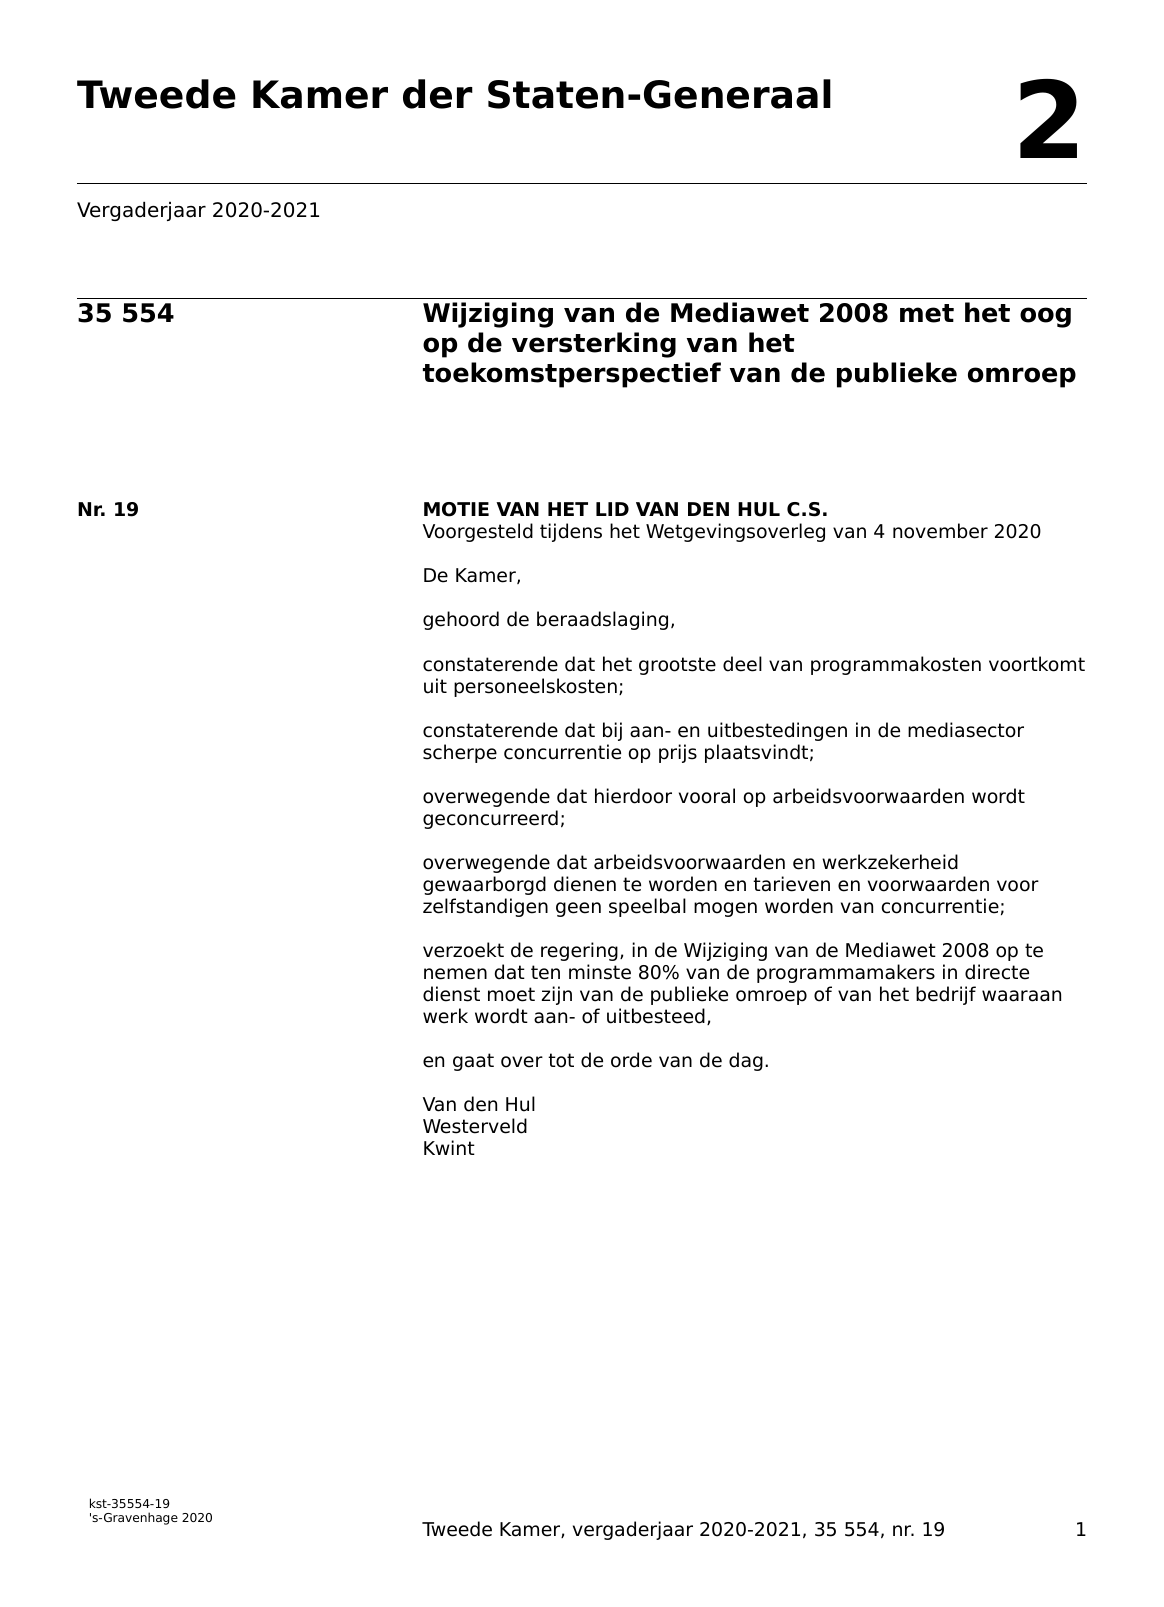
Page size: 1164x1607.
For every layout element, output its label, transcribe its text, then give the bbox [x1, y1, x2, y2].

table_header Tweede Kamer der Staten-Generaal [77, 59, 886, 183]
text De Kamer, [422, 565, 1087, 587]
text Kwint [422, 1138, 1087, 1160]
text gehoord de beraadslaging, [422, 609, 1087, 631]
subtitle 35 554 Wijziging van de Mediawet 2008 met het oog op de versterking van het toekomstperspectief van de publieke omroep [77, 299, 1087, 388]
text Westerveld [422, 1116, 1087, 1138]
text 's-Gravenhage 2020 [88, 1511, 323, 1525]
text overwegende dat hierdoor vooral op arbeidsvoorwaarden wordt geconcurreerd; [422, 786, 1087, 830]
table_header 2 [886, 59, 1087, 183]
text kst-35554-19 [88, 1497, 323, 1511]
text en gaat over tot de orde van de dag. [422, 1050, 1087, 1072]
text verzoekt de regering, in de Wijziging van de Mediawet 2008 op te nemen dat ten minste 80% van de programmamakers in directe dienst moet zijn van de publieke omroep of van het bedrijf waaraan werk wordt aan- of uitbesteed, [422, 940, 1087, 1028]
subtitle Nr. 19 MOTIE VAN HET LID VAN DEN HUL C.S. [77, 499, 1087, 521]
text Voorgesteld tijdens het Wetgevingsoverleg van 4 november 2020 [422, 521, 1087, 543]
text constaterende dat bij aan- en uitbestedingen in de mediasector scherpe concurrentie op prijs plaatsvindt; [422, 720, 1087, 764]
table_cell Vergaderjaar 2020-2021 [77, 184, 1087, 298]
text overwegende dat arbeidsvoorwaarden en werkzekerheid gewaarborgd dienen te worden en tarieven en voorwaarden voor zelfstandigen geen speelbal mogen worden van concurrentie; [422, 852, 1087, 918]
text constaterende dat het grootste deel van programmakosten voortkomt uit personeelskosten; [422, 653, 1087, 697]
text Van den Hul [422, 1094, 1087, 1116]
